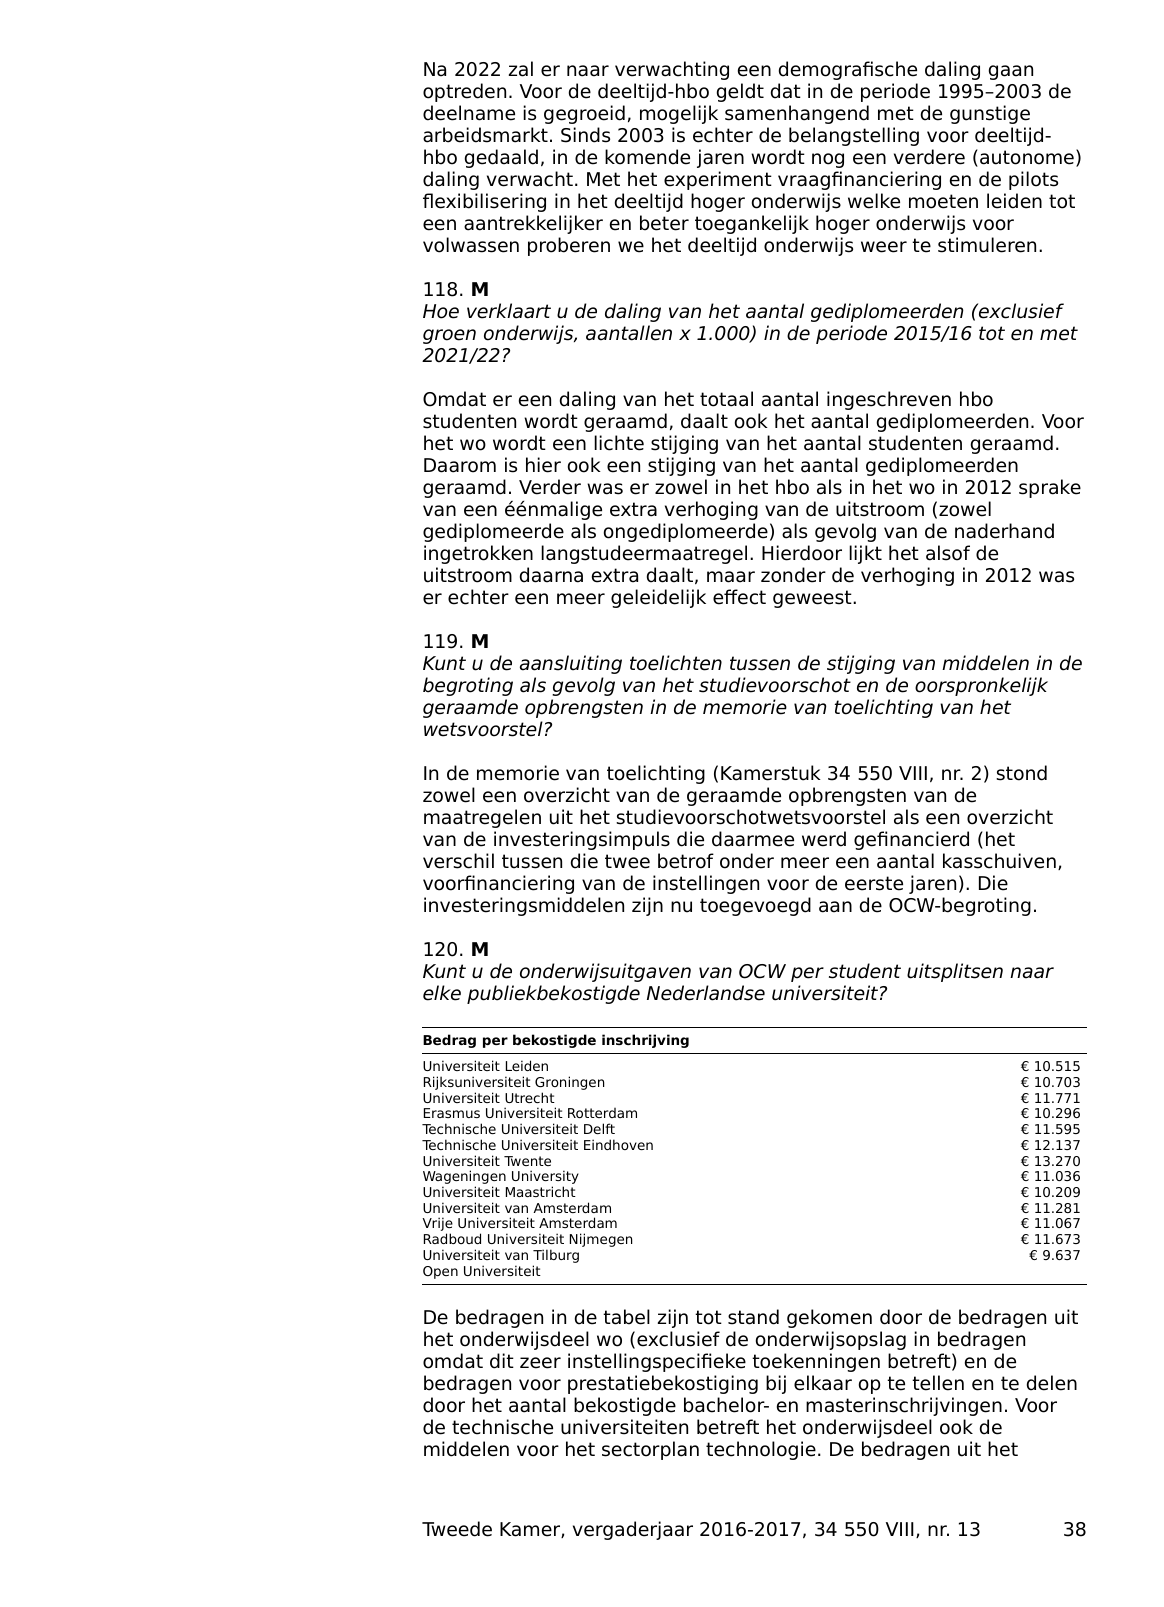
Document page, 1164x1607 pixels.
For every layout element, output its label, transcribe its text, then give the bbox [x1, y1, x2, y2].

table_cell € 10.209 [933, 1185, 1087, 1201]
table_cell € 10.296 [933, 1106, 1087, 1122]
table_cell € 12.137 [933, 1138, 1087, 1153]
table_cell € 11.595 [933, 1122, 1087, 1138]
table_cell Universiteit Leiden [422, 1054, 933, 1075]
table_cell Technische Universiteit Eindhoven [422, 1138, 933, 1153]
table_cell € 11.771 [933, 1090, 1087, 1106]
table_cell € 11.067 [933, 1216, 1087, 1232]
table_cell Universiteit Utrecht [422, 1090, 933, 1106]
table_cell Open Universiteit [422, 1264, 933, 1284]
table_cell Universiteit Twente [422, 1153, 933, 1169]
text Hoe verklaart u de daling van het aantal gediplomeerden (exclusief groen onderwijs, aantallen x 1.000) in de periode 2015/16 tot en met 2021/22? [422, 301, 1087, 367]
table_cell Vrije Universiteit Amsterdam [422, 1216, 933, 1232]
text Kunt u de onderwijsuitgaven van OCW per student uitsplitsen naar elke publiekbekostigde Nederlandse universiteit? [422, 961, 1087, 1005]
text Na 2022 zal er naar verwachting een demografische daling gaan optreden. Voor de deeltijd-hbo geldt dat in de periode 1995–2003 de deelname is gegroeid, mogelijk samenhangend met de gunstige arbeidsmarkt. Sinds 2003 is echter de belangstelling voor deeltijd-hbo gedaald, in de komende jaren wordt nog een verdere (autonome) daling verwacht. Met het experiment vraagfinanciering en de pilots flexibilisering in het deeltijd hoger onderwijs welke moeten leiden tot een aantrekkelijker en beter toegankelijk hoger onderwijs voor volwassen proberen we het deeltijd onderwijs weer te stimuleren. [422, 59, 1087, 257]
text 118. M [422, 279, 1087, 301]
text 119. M [422, 631, 1087, 653]
table_cell Universiteit van Tilburg [422, 1248, 933, 1263]
table_cell Rijksuniversiteit Groningen [422, 1075, 933, 1090]
text In de memorie van toelichting (Kamerstuk 34 550 VIII, nr. 2) stond zowel een overzicht van de geraamde opbrengsten van de maatregelen uit het studievoorschotwetsvoorstel als een overzicht van de investeringsimpuls die daarmee werd gefinancierd (het verschil tussen die twee betrof onder meer een aantal kasschuiven, voorfinanciering van de instellingen voor de eerste jaren). Die investeringsmiddelen zijn nu toegevoegd aan de OCW-begroting. [422, 763, 1087, 917]
table_cell Wageningen University [422, 1169, 933, 1185]
text De bedragen in de tabel zijn tot stand gekomen door de bedragen uit het onderwijsdeel wo (exclusief de onderwijsopslag in bedragen omdat dit zeer instellingspecifieke toekenningen betreft) en de bedragen voor prestatiebekostiging bij elkaar op te tellen en te delen door het aantal bekostigde bachelor- en masterinschrijvingen. Voor de technische universiteiten betreft het onderwijsdeel ook de middelen voor het sectorplan technologie. De bedragen uit het [422, 1307, 1087, 1461]
table_cell € 11.673 [933, 1232, 1087, 1248]
table_cell Radboud Universiteit Nijmegen [422, 1232, 933, 1248]
table_cell € 11.281 [933, 1201, 1087, 1216]
table_cell Erasmus Universiteit Rotterdam [422, 1106, 933, 1122]
table_cell € 13.270 [933, 1153, 1087, 1169]
table_cell Universiteit Maastricht [422, 1185, 933, 1201]
table_cell Technische Universiteit Delft [422, 1122, 933, 1138]
table_header Bedrag per bekostigde inschrijving [422, 1028, 933, 1053]
table_header [933, 1028, 1087, 1053]
table_cell € 9.637 [933, 1248, 1087, 1263]
text Kunt u de aansluiting toelichten tussen de stijging van middelen in de begroting als gevolg van het studievoorschot en de oorspronkelijk geraamde opbrengsten in de memorie van toelichting van het wetsvoorstel? [422, 653, 1087, 741]
table_cell € 11.036 [933, 1169, 1087, 1185]
table_cell [933, 1264, 1087, 1284]
table_cell € 10.515 [933, 1054, 1087, 1075]
text Omdat er een daling van het totaal aantal ingeschreven hbo studenten wordt geraamd, daalt ook het aantal gediplomeerden. Voor het wo wordt een lichte stijging van het aantal studenten geraamd. Daarom is hier ook een stijging van het aantal gediplomeerden geraamd. Verder was er zowel in het hbo als in het wo in 2012 sprake van een éénmalige extra verhoging van de uitstroom (zowel gediplomeerde als ongediplomeerde) als gevolg van de naderhand ingetrokken langstudeermaatregel. Hierdoor lijkt het alsof de uitstroom daarna extra daalt, maar zonder de verhoging in 2012 was er echter een meer geleidelijk effect geweest. [422, 389, 1087, 609]
text 120. M [422, 939, 1087, 961]
table_cell Universiteit van Amsterdam [422, 1201, 933, 1216]
table_cell € 10.703 [933, 1075, 1087, 1090]
